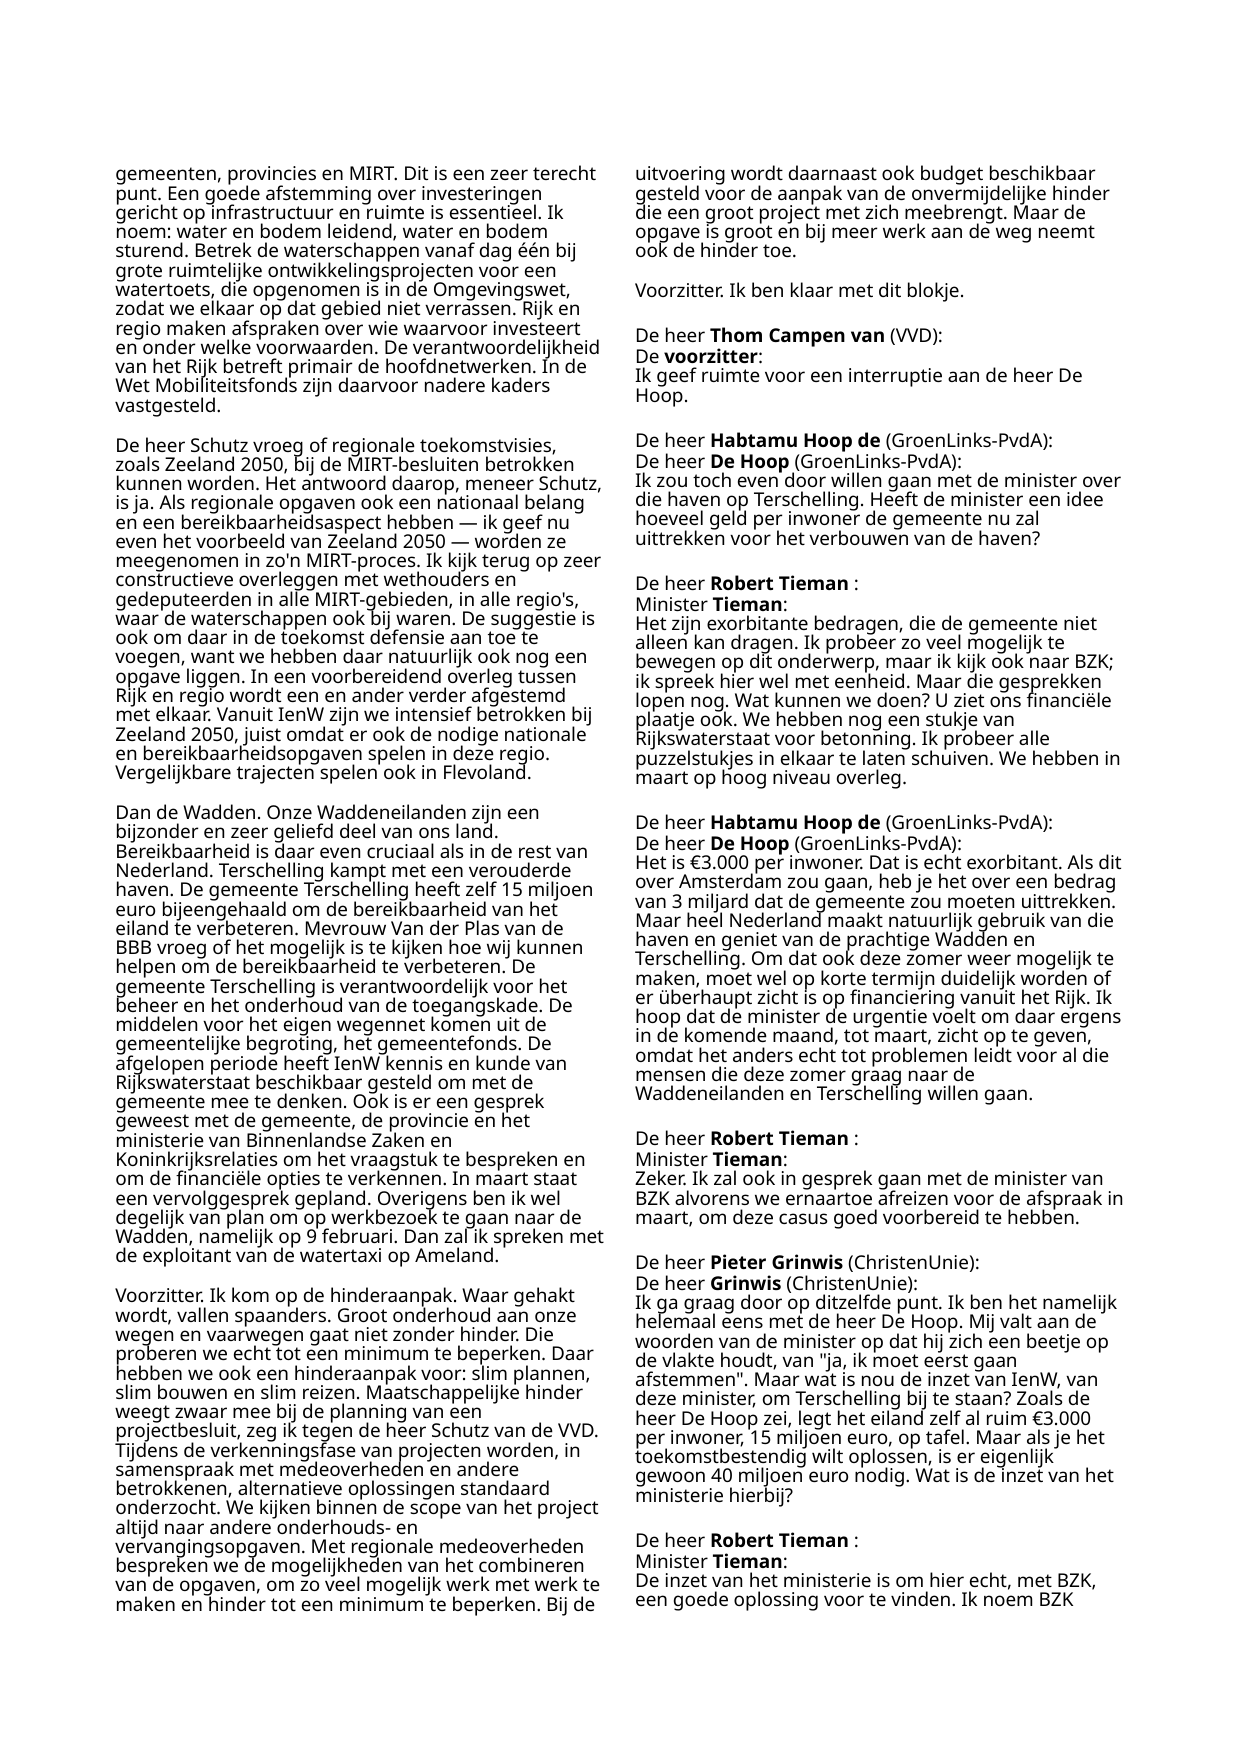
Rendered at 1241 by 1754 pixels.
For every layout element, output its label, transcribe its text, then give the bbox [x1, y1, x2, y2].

text Minister Tieman: [635, 1151, 1125, 1170]
text De heer Grinwis (ChristenUnie): [635, 1275, 1125, 1294]
text Voorzitter. Ik kom op de hinderaanpak. Waar gehakt wordt, vallen spaanders. Groot onderhoud aan onze wegen en vaarwegen gaat niet zonder hinder. Die proberen we echt tot een minimum te beperken. Daar hebben we ook een hinderaanpak voor: slim plannen, slim bouwen en slim reizen. Maatschappelijke hinder weegt zwaar mee bij de planning van een projectbesluit, zeg ik tegen de heer Schutz van de VVD. Tijdens de verkenningsfase van projecten worden, in samenspraak met medeoverheden en andere betrokkenen, alternatieve oplossingen standaard onderzocht. We kijken binnen de scope van het project altijd naar andere onderhouds- en vervangingsopgaven. Met regionale medeoverheden bespreken we de mogelijkheden van het combineren van de opgaven, om zo veel mogelijk werk met werk te maken en hinder tot een minimum te beperken. Bij de [115, 1287, 605, 1615]
text Ik zou toch even door willen gaan met de minister over die haven op Terschelling. Heeft de minister een idee hoeveel geld per inwoner de gemeente nu zal uittrekken voor het verbouwen van de haven? [635, 472, 1125, 549]
text De heer Thom Campen van (VVD): [635, 322, 1125, 348]
text Minister Tieman: [635, 1553, 1125, 1572]
text Het zijn exorbitante bedragen, die de gemeente niet alleen kan dragen. Ik probeer zo veel mogelijk te bewegen op dit onderwerp, maar ik kijk ook naar BZK; ik spreek hier wel met eenheid. Maar die gesprekken lopen nog. Wat kunnen we doen? U ziet ons financiële plaatje ook. We hebben nog een stukje van Rijkswaterstaat voor betonning. Ik probeer alle puzzelstukjes in elkaar te laten schuiven. We hebben in maart op hoog niveau overleg. [635, 615, 1125, 788]
text Het is €3.000 per inwoner. Dat is echt exorbitant. Als dit over Amsterdam zou gaan, heb je het over een bedrag van 3 miljard dat de gemeente zou moeten uittrekken. Maar heel Nederland maakt natuurlijk gebruik van die haven en geniet van de prachtige Wadden en Terschelling. Om dat ook deze zomer weer mogelijk te maken, moet wel op korte termijn duidelijk worden of er überhaupt zicht is op financiering vanuit het Rijk. Ik hoop dat de minister de urgentie voelt om daar ergens in de komende maand, tot maart, zicht op te geven, omdat het anders echt tot problemen leidt voor al die mensen die deze zomer graag naar de Waddeneilanden en Terschelling willen gaan. [635, 854, 1125, 1104]
text Ik ga graag door op ditzelfde punt. Ik ben het namelijk helemaal eens met de heer De Hoop. Mij valt aan de woorden van de minister op dat hij zich een beetje op de vlakte houdt, van "ja, ik moet eerst gaan afstemmen". Maar wat is nou de inzet van IenW, van deze minister, om Terschelling bij te staan? Zoals de heer De Hoop zei, legt het eiland zelf al ruim €3.000 per inwoner, 15 miljoen euro, op tafel. Maar als je het toekomstbestendig wilt oplossen, is er eigenlijk gewoon 40 miljoen euro nodig. Wat is de inzet van het ministerie hierbij? [635, 1294, 1125, 1506]
text Voorzitter. Ik ben klaar met dit blokje. [635, 282, 1125, 302]
text De heer Schutz vroeg of regionale toekomstvisies, zoals Zeeland 2050, bij de MIRT-besluiten betrokken kunnen worden. Het antwoord daarop, meneer Schutz, is ja. Als regionale opgaven ook een nationaal belang en een bereikbaarheidsaspect hebben — ik geef nu even het voorbeeld van Zeeland 2050 — worden ze meegenomen in zo'n MIRT-proces. Ik kijk terug op zeer constructieve overleggen met wethouders en gedeputeerden in alle MIRT-gebieden, in alle regio's, waar de waterschappen ook bij waren. De suggestie is ook om daar in de toekomst defensie aan toe te voegen, want we hebben daar natuurlijk ook nog een opgave liggen. In een voorbereidend overleg tussen Rijk en regio wordt een en ander verder afgestemd met elkaar. Vanuit IenW zijn we intensief betrokken bij Zeeland 2050, juist omdat er ook de nodige nationale en bereikbaarheidsopgaven spelen in deze regio. Vergelijkbare trajecten spelen ook in Flevoland. [115, 437, 605, 783]
text De heer Pieter Grinwis (ChristenUnie): [635, 1249, 1125, 1275]
text uitvoering wordt daarnaast ook budget beschikbaar gesteld voor de aanpak van de onvermijdelijke hinder die een groot project met zich meebrengt. Maar de opgave is groot en bij meer werk aan de weg neemt ook de hinder toe. [635, 165, 1125, 262]
text Ik geef ruimte voor een interruptie aan de heer De Hoop. [635, 367, 1125, 406]
text De heer De Hoop (GroenLinks-PvdA): [635, 453, 1125, 472]
text Minister Tieman: [635, 596, 1125, 615]
text De inzet van het ministerie is om hier echt, met BZK, een goede oplossing voor te vinden. Ik noem BZK [635, 1572, 1125, 1610]
text De heer Robert Tieman : [635, 1527, 1125, 1553]
text De heer Robert Tieman : [635, 570, 1125, 596]
text Dan de Wadden. Onze Waddeneilanden zijn een bijzonder en zeer geliefd deel van ons land. Bereikbaarheid is daar even cruciaal als in de rest van Nederland. Terschelling kampt met een verouderde haven. De gemeente Terschelling heeft zelf 15 miljoen euro bijeengehaald om de bereikbaarheid van het eiland te verbeteren. Mevrouw Van der Plas van de BBB vroeg of het mogelijk is te kijken hoe wij kunnen helpen om de bereikbaarheid te verbeteren. De gemeente Terschelling is verantwoordelijk voor het beheer en het onderhoud van de toegangskade. De middelen voor het eigen wegennet komen uit de gemeentelijke begroting, het gemeentefonds. De afgelopen periode heeft IenW kennis en kunde van Rijkswaterstaat beschikbaar gesteld om met de gemeente mee te denken. Ook is er een gesprek geweest met de gemeente, de provincie en het ministerie van Binnenlandse Zaken en Koninkrijksrelaties om het vraagstuk te bespreken en om de financiële opties te verkennen. In maart staat een vervolggesprek gepland. Overigens ben ik wel degelijk van plan om op werkbezoek te gaan naar de Wadden, namelijk op 9 februari. Dan zal ik spreken met de exploitant van de watertaxi op Ameland. [115, 804, 605, 1267]
text De voorzitter: [635, 348, 1125, 367]
text gemeenten, provincies en MIRT. Dit is een zeer terecht punt. Een goede afstemming over investeringen gericht op infrastructuur en ruimte is essentieel. Ik noem: water en bodem leidend, water en bodem sturend. Betrek de waterschappen vanaf dag één bij grote ruimtelijke ontwikkelingsprojecten voor een watertoets, die opgenomen is in de Omgevingswet, zodat we elkaar op dat gebied niet verrassen. Rijk en regio maken afspraken over wie waarvoor investeert en onder welke voorwaarden. De verantwoordelijkheid van het Rijk betreft primair de hoofdnetwerken. In de Wet Mobiliteitsfonds zijn daarvoor nadere kaders vastgesteld. [115, 165, 605, 416]
text De heer De Hoop (GroenLinks-PvdA): [635, 835, 1125, 854]
text De heer Habtamu Hoop de (GroenLinks-PvdA): [635, 809, 1125, 835]
text Zeker. Ik zal ook in gesprek gaan met de minister van BZK alvorens we ernaartoe afreizen voor de afspraak in maart, om deze casus goed voorbereid te hebben. [635, 1170, 1125, 1228]
text De heer Robert Tieman : [635, 1125, 1125, 1151]
text De heer Habtamu Hoop de (GroenLinks-PvdA): [635, 427, 1125, 453]
